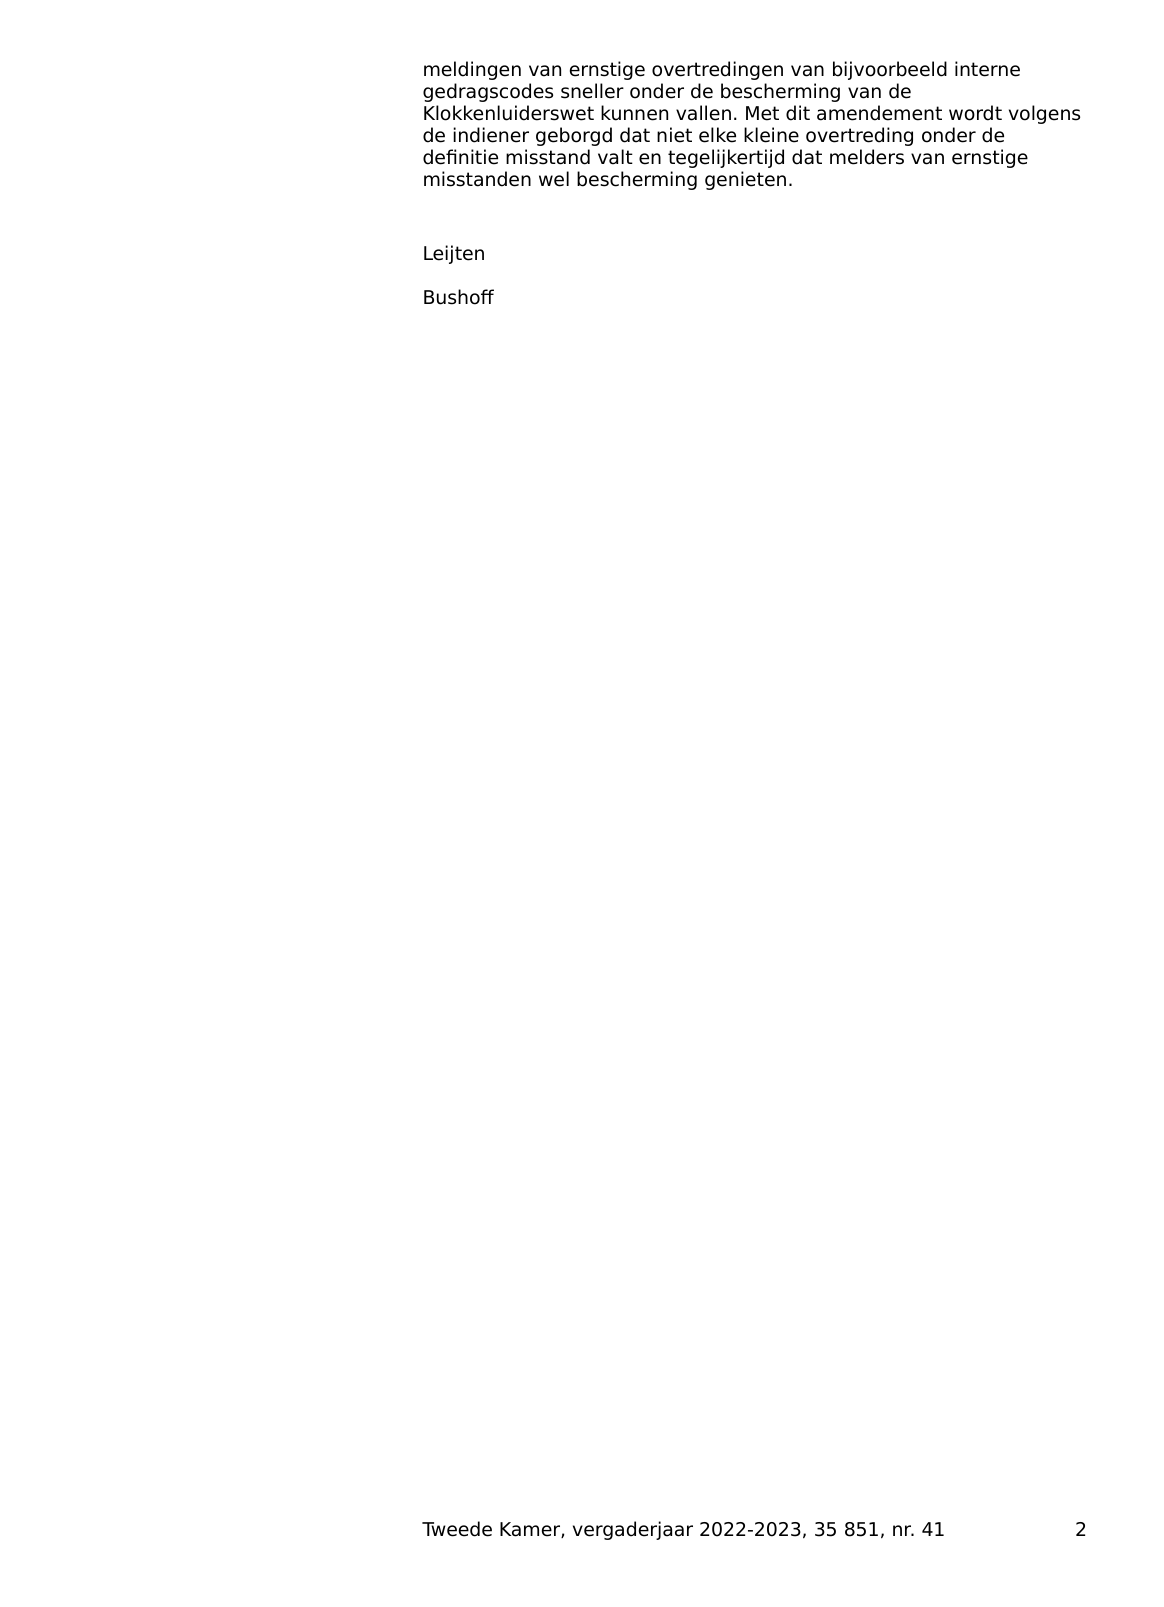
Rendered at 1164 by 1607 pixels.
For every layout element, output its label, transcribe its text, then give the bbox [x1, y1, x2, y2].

text Leijten Bushoff [422, 221, 1087, 309]
text meldingen van ernstige overtredingen van bijvoorbeeld interne gedragscodes sneller onder de bescherming van de Klokkenluiderswet kunnen vallen. Met dit amendement wordt volgens de indiener geborgd dat niet elke kleine overtreding onder de definitie misstand valt en tegelijkertijd dat melders van ernstige misstanden wel bescherming genieten. [422, 59, 1087, 191]
